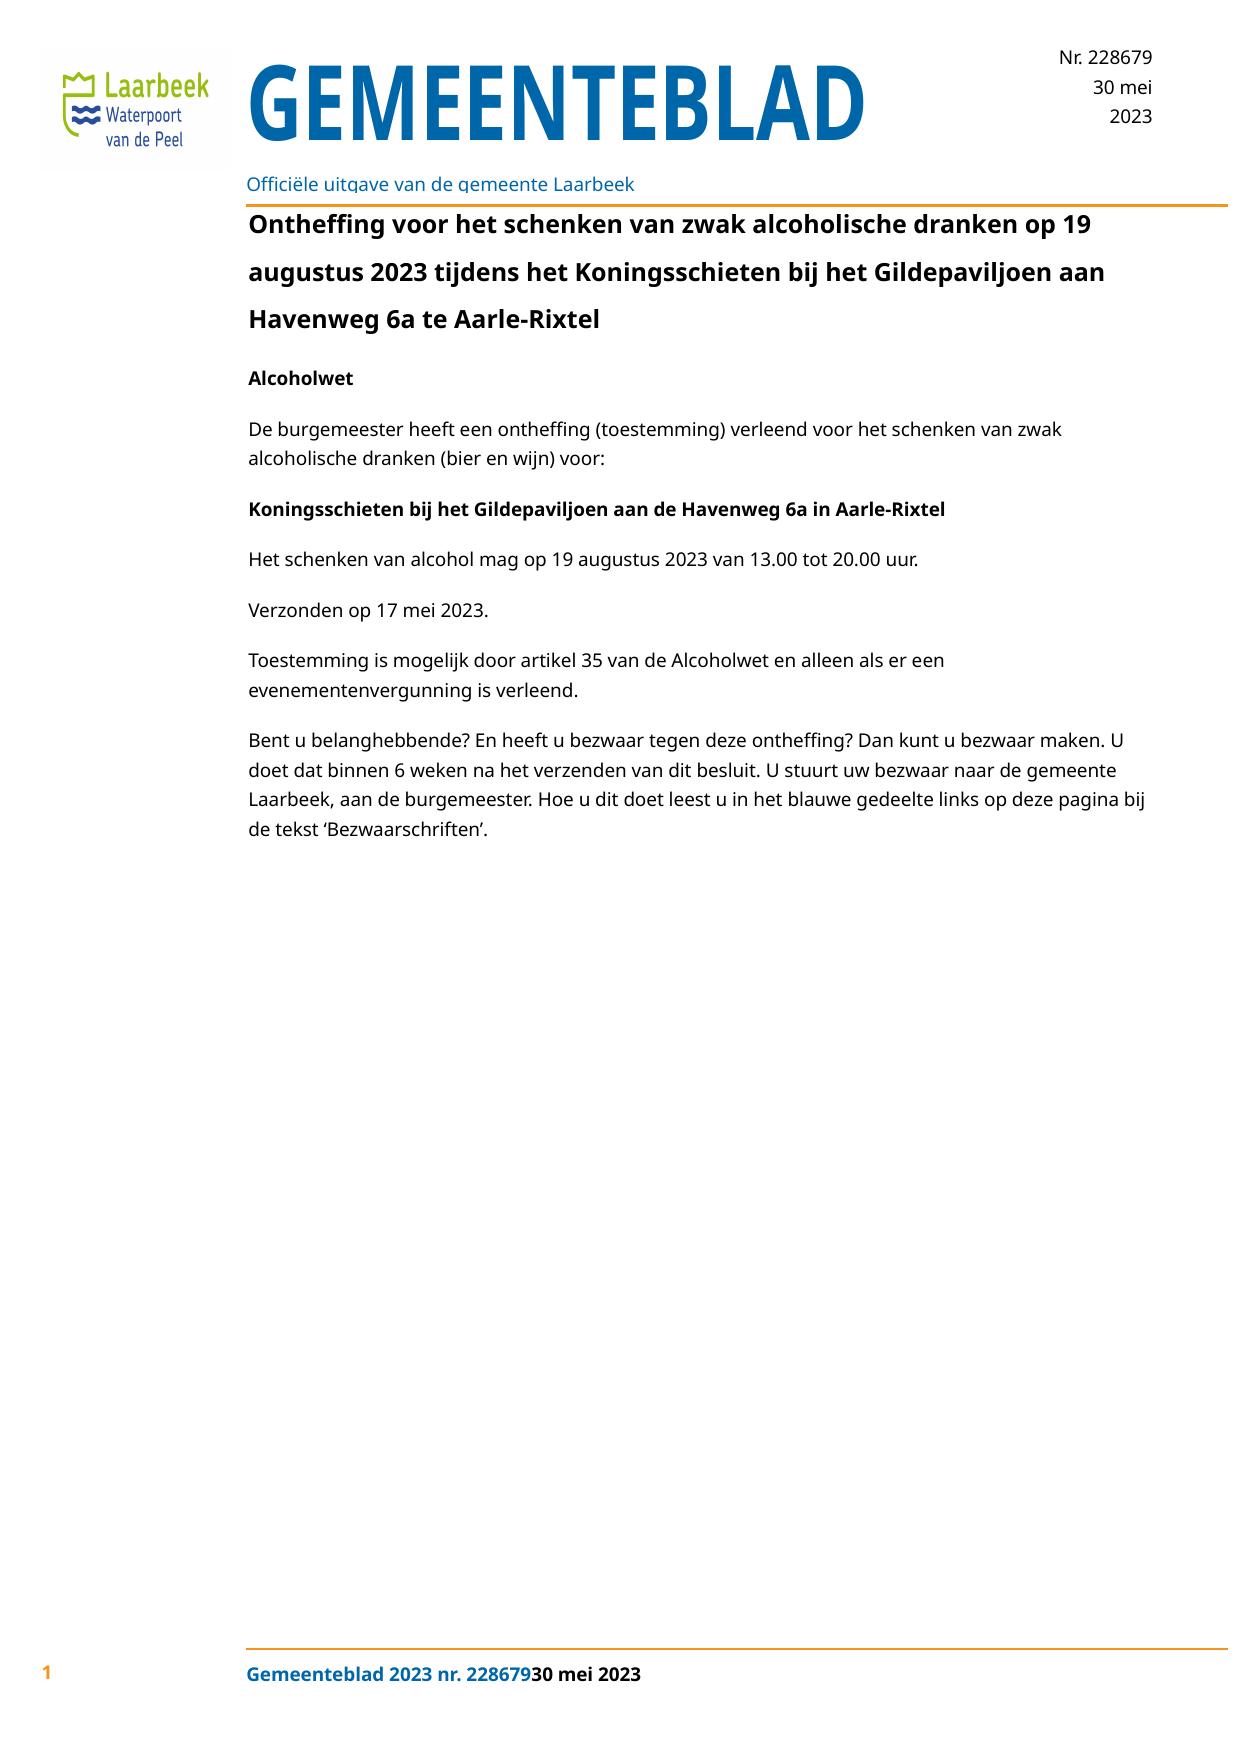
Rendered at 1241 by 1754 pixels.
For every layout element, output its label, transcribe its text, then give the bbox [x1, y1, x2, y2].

text Bent u belanghebbende? En heeft u bezwaar tegen deze ontheffing? Dan kunt u bezwaar maken. U doet dat binnen 6 weken na het verzenden van dit besluit. U stuurt uw bezwaar naar de gemeente Laarbeek, aan de burgemeester. Hoe u dit doet leest u in het blauwe gedeelte links op deze pagina bij de tekst ‘Bezwaarschriften’. [248, 727, 1152, 842]
text Toestemming is mogelijk door artikel 35 van de Alcoholwet en alleen als er een evenementenvergunning is verleend. [248, 647, 1152, 702]
text Alcoholwet [248, 366, 1152, 391]
text Verzonden op 17 mei 2023. [248, 597, 1152, 622]
picture [41, 47, 231, 172]
text Koningsschieten bij het Gildepaviljoen aan de Havenweg 6a in Aarle-Rixtel [248, 496, 1152, 522]
text De burgemeester heeft een ontheffing (toestemming) verleend voor het schenken van zwak alcoholische dranken (bier en wijn) voor: [248, 416, 1152, 471]
text Ontheffing voor het schenken van zwak alcoholische dranken op 19 augustus 2023 tijdens het Koningsschieten bij het Gildepaviljoen aan Havenweg 6a te Aarle-Rixtel [248, 207, 1152, 336]
text Het schenken van alcohol mag op 19 augustus 2023 van 13.00 tot 20.00 uur. [248, 546, 1152, 572]
